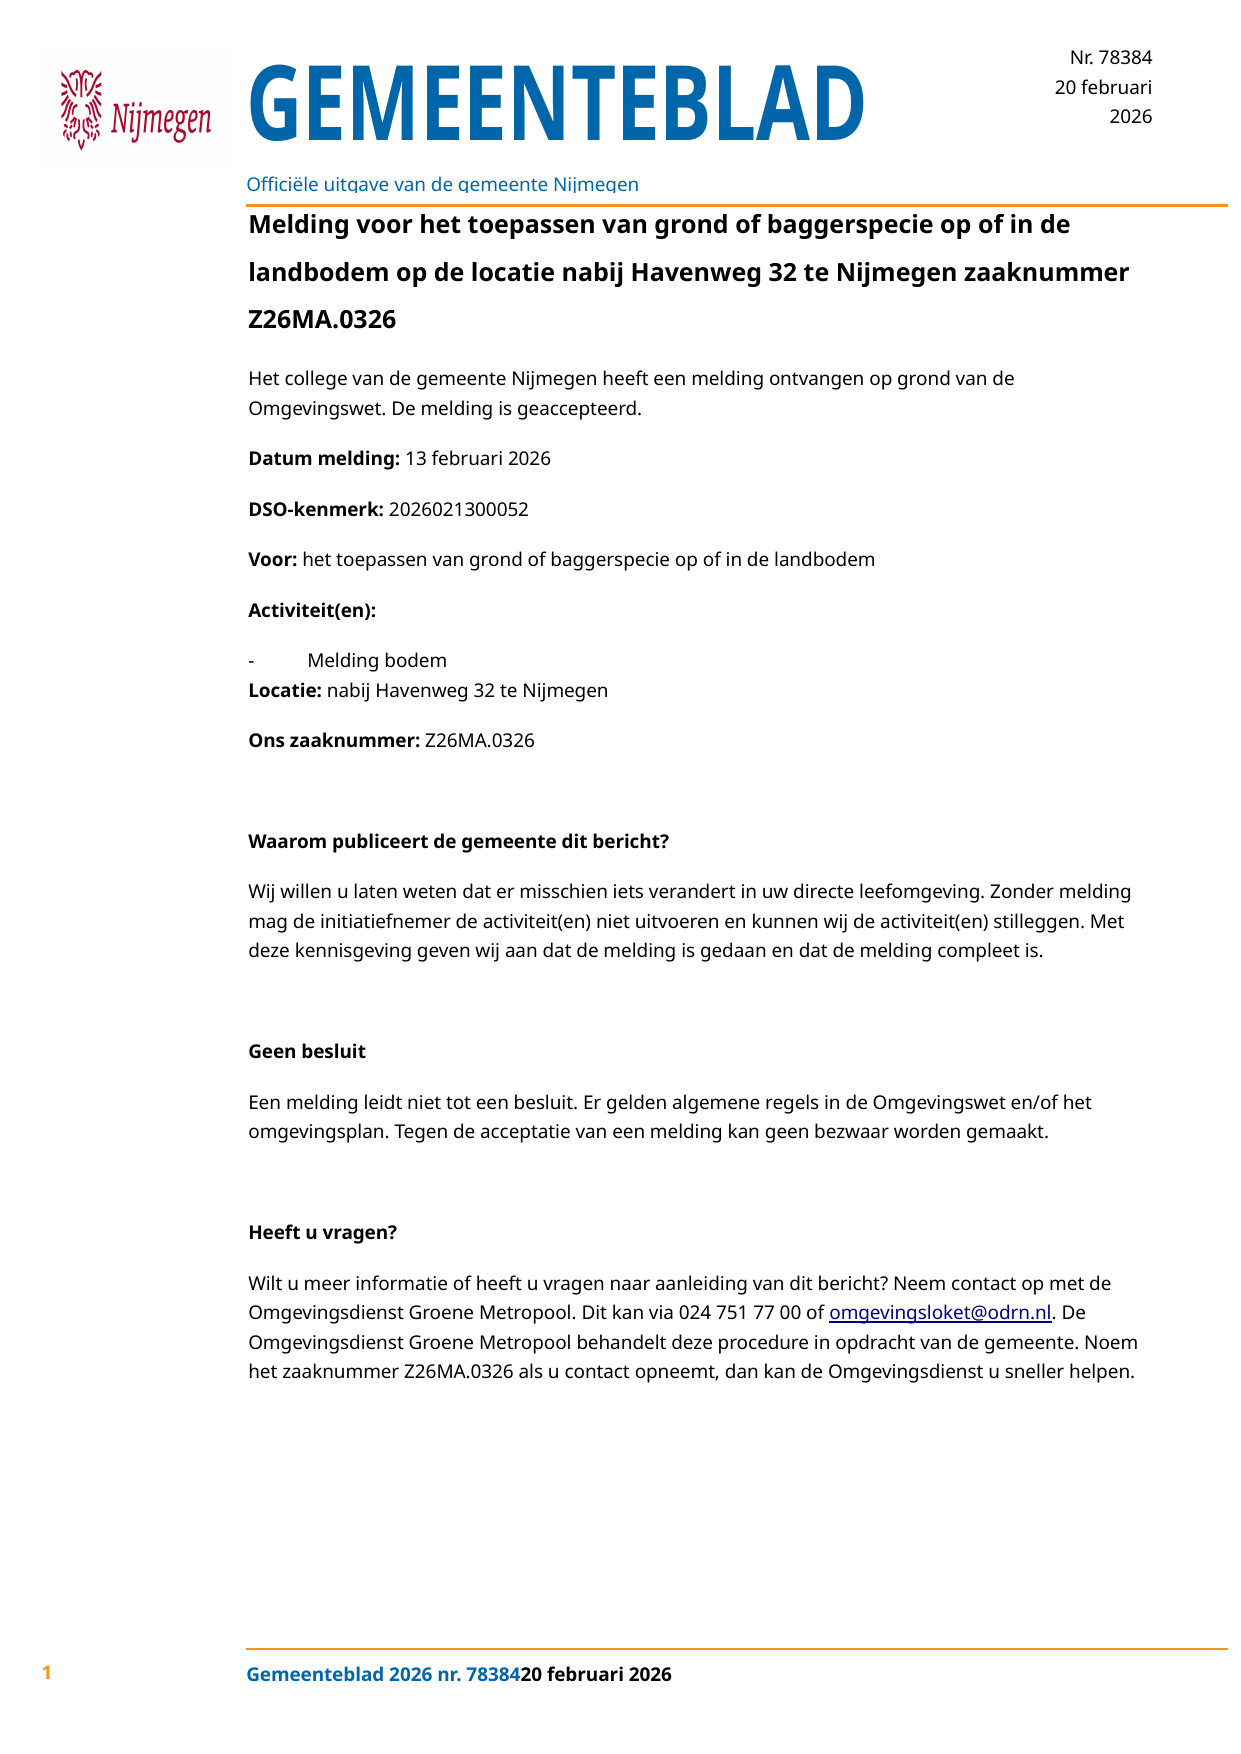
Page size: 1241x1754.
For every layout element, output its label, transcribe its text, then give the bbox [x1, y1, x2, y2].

text Een melding leidt niet tot een besluit. Er gelden algemene regels in de Omgevingswet en/of het omgevingsplan. Tegen de acceptatie van een melding kan geen bezwaar worden gemaakt. [248, 1089, 1152, 1144]
text Ons zaaknummer: Z26MA.0326 [248, 727, 1152, 753]
text Datum melding: 13 februari 2026 [248, 446, 1152, 471]
text Melding voor het toepassen van grond of baggerspecie op of in de landbodem op de locatie nabij Havenweg 32 te Nijmegen zaaknummer Z26MA.0326 [248, 207, 1152, 336]
text Locatie: nabij Havenweg 32 te Nijmegen [248, 677, 1152, 702]
text Activiteit(en): [248, 597, 1152, 622]
text Wij willen u laten weten dat er misschien iets verandert in uw directe leefomgeving. Zonder melding mag de initiatiefnemer de activiteit(en) niet uitvoeren en kunnen wij de activiteit(en) stilleggen. Met deze kennisgeving geven wij aan dat de melding is gedaan en dat de melding compleet is. [248, 878, 1152, 963]
list Melding bodem [248, 647, 1152, 673]
text Geen besluit [248, 1038, 1152, 1064]
text Heeft u vragen? [248, 1219, 1152, 1245]
text Waarom publiceert de gemeente dit bericht? [248, 828, 1152, 854]
picture [41, 47, 231, 172]
text Wilt u meer informatie of heeft u vragen naar aanleiding van dit bericht? Neem contact op met de Omgevingsdienst Groene Metropool. Dit kan via 024 751 77 00 of omgevingsloket@odrn.nl. De Omgevingsdienst Groene Metropool behandelt deze procedure in opdracht van de gemeente. Noem het zaaknummer Z26MA.0326 als u contact opneemt, dan kan de Omgevingsdienst u sneller helpen. [248, 1270, 1152, 1384]
text Het college van de gemeente Nijmegen heeft een melding ontvangen op grond van de Omgevingswet. De melding is geaccepteerd. [248, 366, 1152, 421]
text DSO-kenmerk: 2026021300052 [248, 496, 1152, 522]
text Voor: het toepassen van grond of baggerspecie op of in de landbodem [248, 546, 1152, 572]
